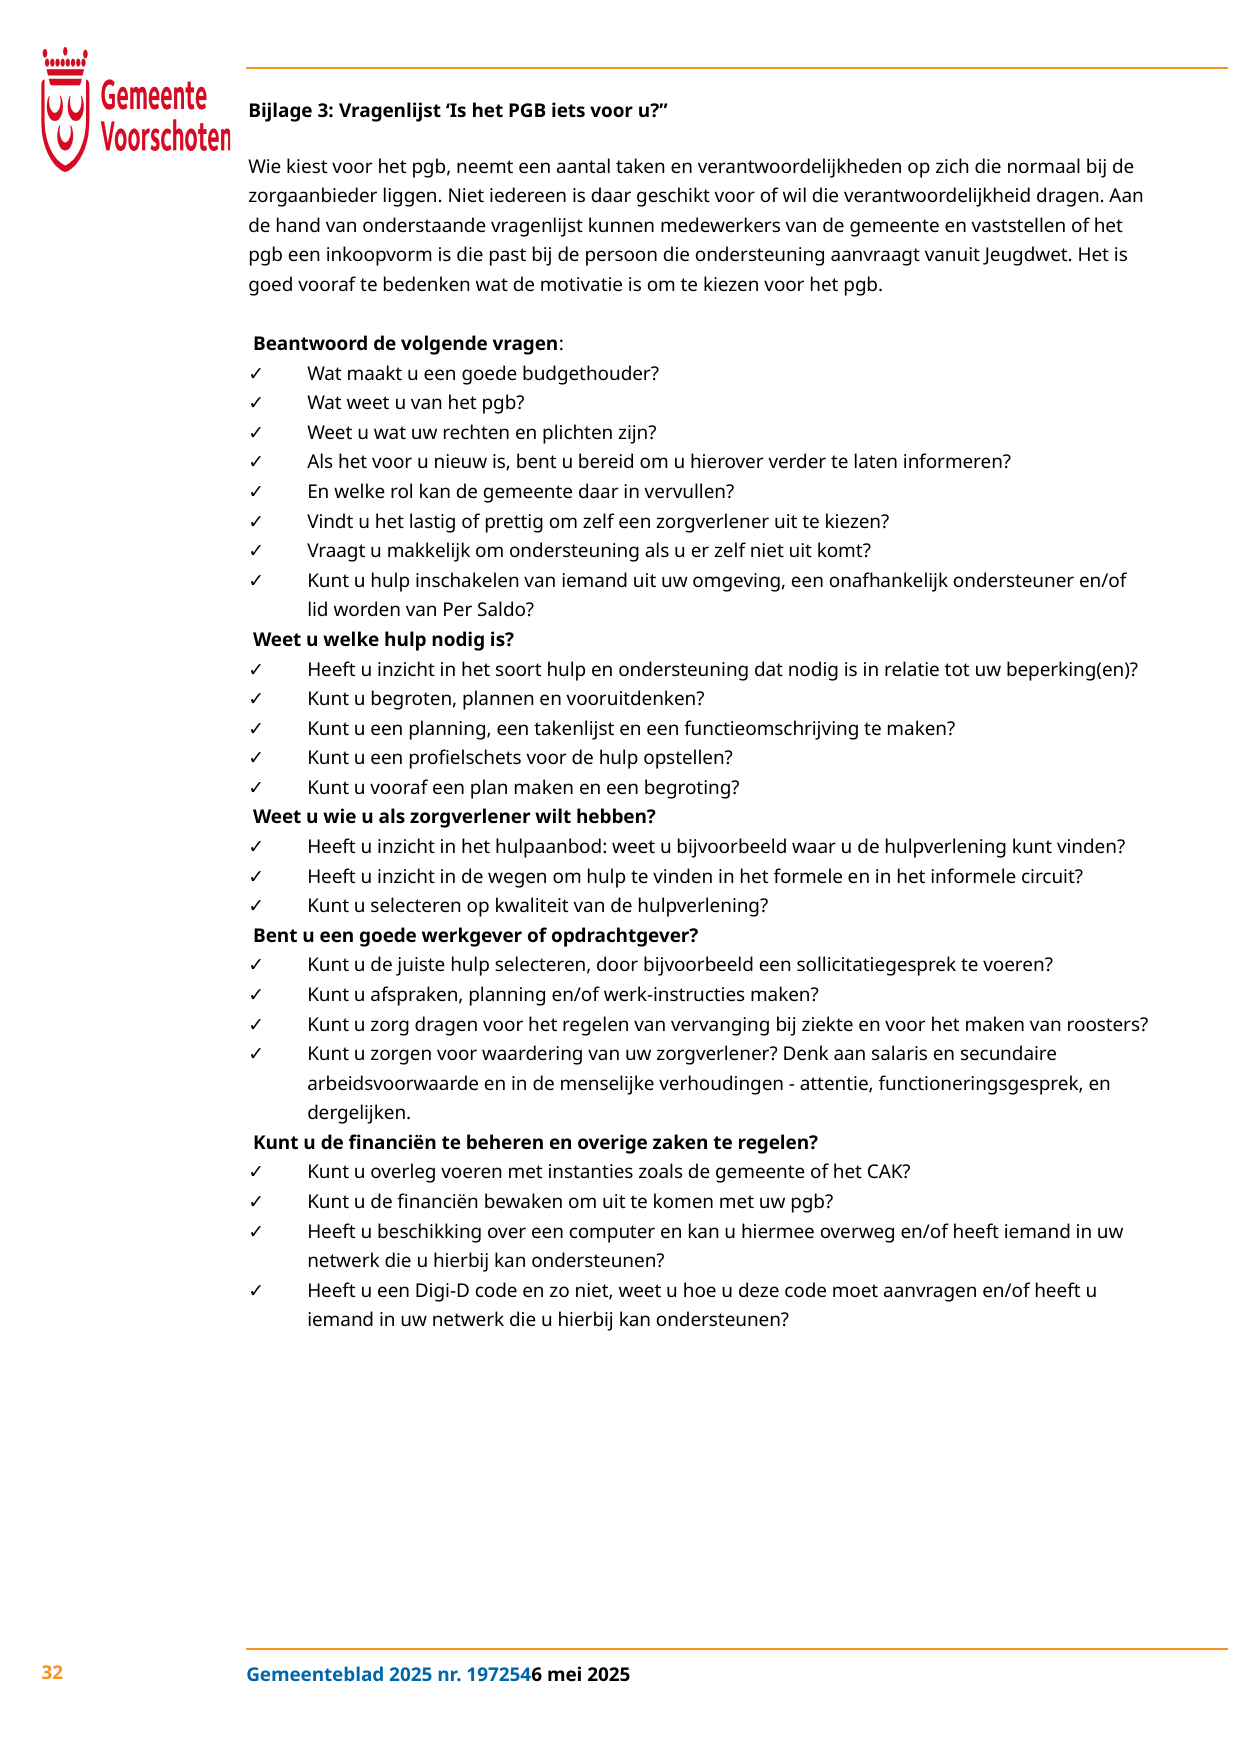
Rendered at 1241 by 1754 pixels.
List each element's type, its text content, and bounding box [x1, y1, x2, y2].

list Heeft u inzicht in de wegen om hulp te vinden in het formele en in het informele circuit? [248, 863, 1152, 889]
list Heeft u inzicht in het hulpaanbod: weet u bijvoorbeeld waar u de hulpverlening kunt vinden? [248, 833, 1152, 859]
picture [41, 47, 231, 172]
list Kunt u een profielschets voor de hulp opstellen? [248, 744, 1152, 770]
list Kunt u zorg dragen voor het regelen van vervanging bij ziekte en voor het maken van roosters? [248, 1011, 1152, 1037]
list Kunt u begroten, plannen en vooruitdenken? [248, 685, 1152, 711]
list Weet u wat uw rechten en plichten zijn? [248, 419, 1152, 445]
list Wat maakt u een goede budgethouder? [248, 360, 1152, 386]
list Wat weet u van het pgb? [248, 389, 1152, 415]
list Als het voor u nieuw is, bent u bereid om u hierover verder te laten informeren? [248, 449, 1152, 474]
list Kunt u de juiste hulp selecteren, door bijvoorbeeld een sollicitatiegesprek te voeren? [248, 952, 1152, 977]
list Heeft u inzicht in het soort hulp en ondersteuning dat nodig is in relatie tot uw beperking(en)? [248, 656, 1152, 682]
list Kunt u selecteren op kwaliteit van de hulpverlening? [248, 892, 1152, 918]
text Wie kiest voor het pgb, neemt een aantal taken en verantwoordelijkheden op zich die normaal bij de zorgaanbieder liggen. Niet iedereen is daar geschikt voor of wil die verantwoordelijkheid dragen. Aan de hand van onderstaande vragenlijst kunnen medewerkers van de gemeente en vaststellen of het pgb een inkoopvorm is die past bij de persoon die ondersteuning aanvraagt vanuit Jeugdwet. Het is goed vooraf te bedenken wat de motivatie is om te kiezen voor het pgb. [248, 153, 1152, 297]
text Bent u een goede werkgever of opdrachtgever? [248, 922, 1152, 948]
text Weet u wie u als zorgverlener wilt hebben? [248, 804, 1152, 829]
list Kunt u vooraf een plan maken en een begroting? [248, 774, 1152, 800]
list Kunt u de financiën bewaken om uit te komen met uw pgb? [248, 1188, 1152, 1214]
list Heeft u beschikking over een computer en kan u hiermee overweg en/of heeft iemand in uw netwerk die u hierbij kan ondersteunen? [248, 1218, 1152, 1273]
list Kunt u overleg voeren met instanties zoals de gemeente of het CAK? [248, 1159, 1152, 1184]
list Vraagt u makkelijk om ondersteuning als u er zelf niet uit komt? [248, 537, 1152, 563]
text Weet u welke hulp nodig is? [248, 626, 1152, 652]
list Vindt u het lastig of prettig om zelf een zorgverlener uit te kiezen? [248, 508, 1152, 534]
list Kunt u afspraken, planning en/of werk-instructies maken? [248, 981, 1152, 1007]
list Heeft u een Digi-D code en zo niet, weet u hoe u deze code moet aanvragen en/of heeft u iemand in uw netwerk die u hierbij kan ondersteunen? [248, 1277, 1152, 1332]
text Bijlage 3: Vragenlijst ‘Is het PGB iets voor u?” [248, 95, 1152, 123]
list Kunt u een planning, een takenlijst en een functieomschrijving te maken? [248, 715, 1152, 741]
list Kunt u zorgen voor waardering van uw zorgverlener? Denk aan salaris en secundaire arbeidsvoorwaarde en in de menselijke verhoudingen - attentie, functioneringsgesprek, en dergelijken. [248, 1040, 1152, 1125]
list Kunt u hulp inschakelen van iemand uit uw omgeving, een onafhankelijk ondersteuner en/of lid worden van Per Saldo? [248, 567, 1152, 622]
list En welke rol kan de gemeente daar in vervullen? [248, 478, 1152, 504]
text Kunt u de financiën te beheren en overige zaken te regelen? [248, 1129, 1152, 1155]
text Beantwoord de volgende vragen: [248, 330, 1152, 356]
